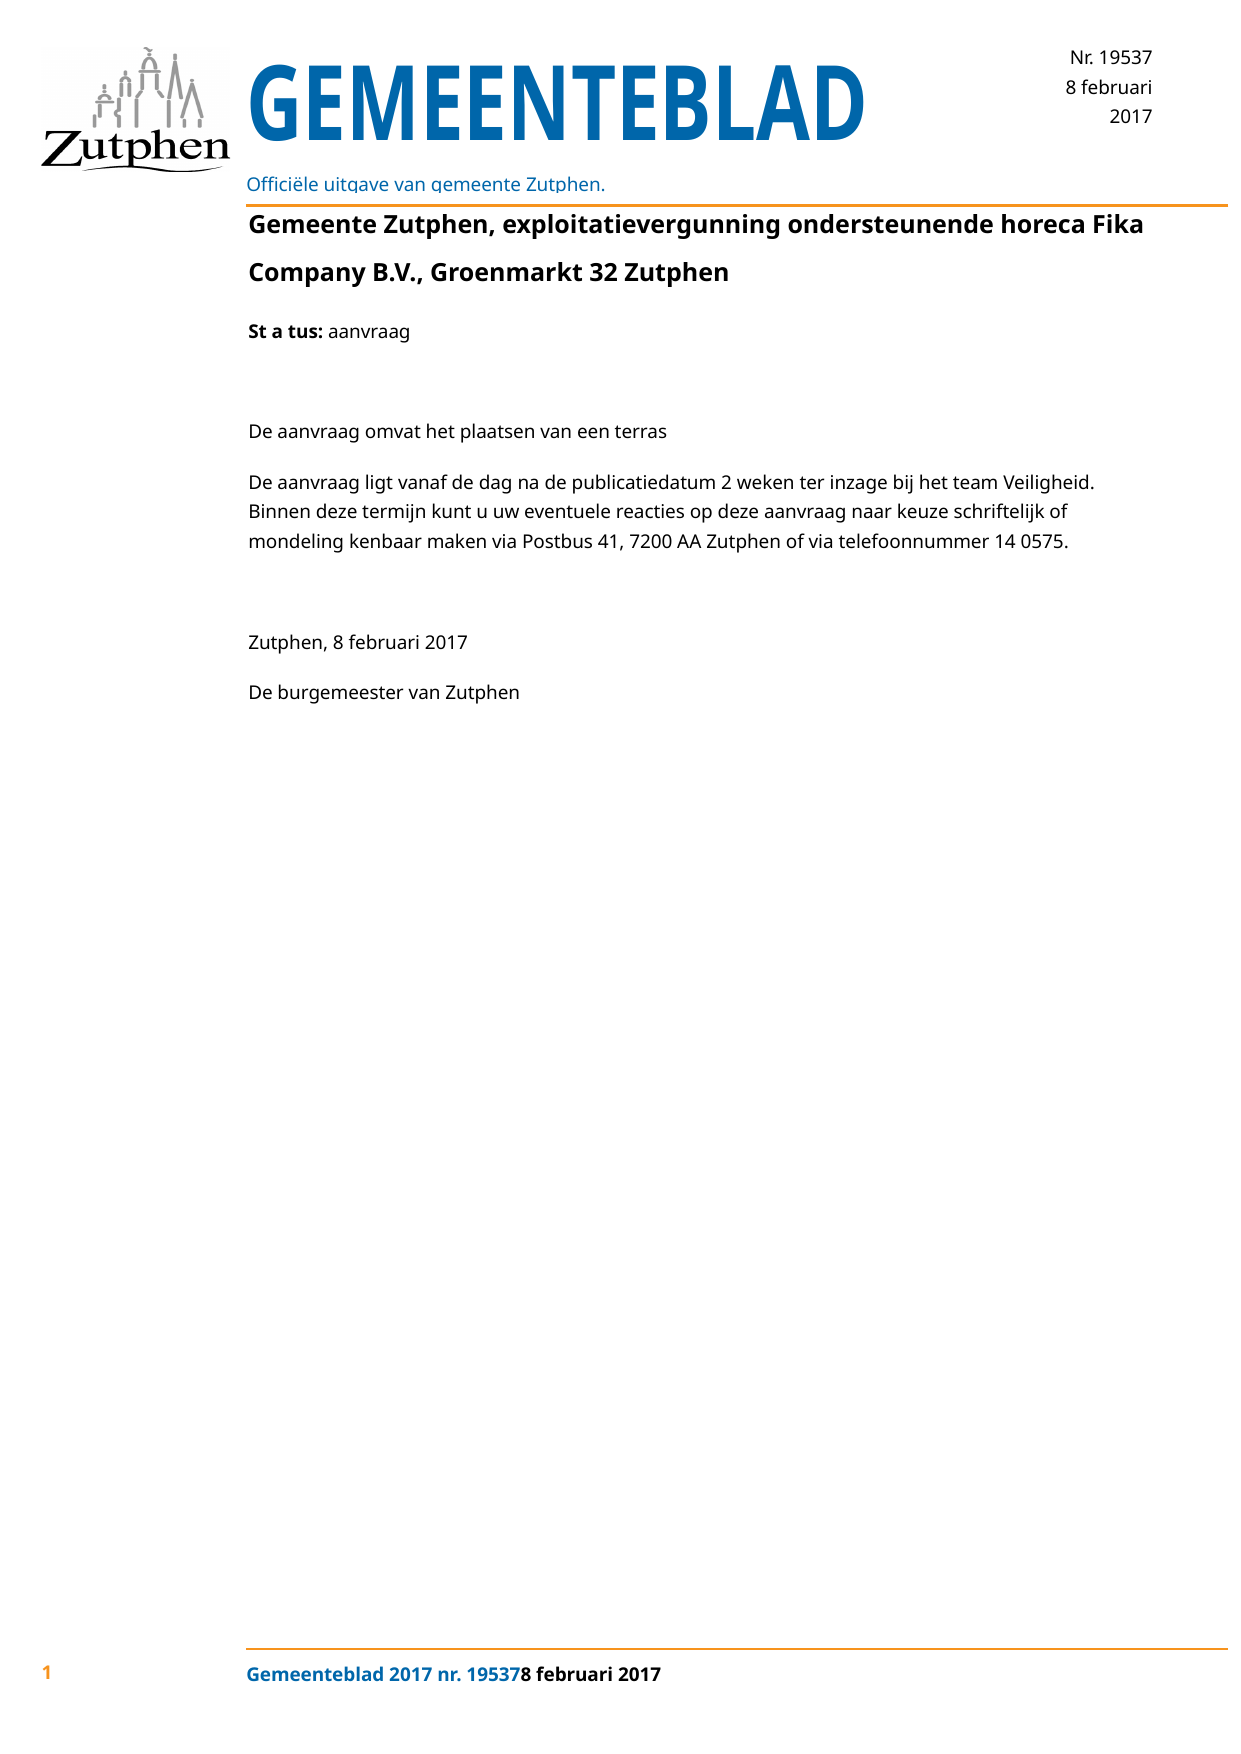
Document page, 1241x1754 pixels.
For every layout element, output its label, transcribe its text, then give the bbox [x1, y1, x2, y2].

text St a tus: aanvraag [248, 318, 1152, 344]
picture [41, 47, 231, 172]
text De burgemeester van Zutphen [248, 679, 1152, 705]
text De aanvraag ligt vanaf de dag na de publicatiedatum 2 weken ter inzage bij het team Veiligheid. Binnen deze termijn kunt u uw eventuele reacties op deze aanvraag naar keuze schriftelijk of mondeling kenbaar maken via Postbus 41, 7200 AA Zutphen of via telefoonnummer 14 0575. [248, 469, 1152, 554]
text Zutphen, 8 februari 2017 [248, 629, 1152, 655]
text De aanvraag omvat het plaatsen van een terras [248, 419, 1152, 444]
text Gemeente Zutphen, exploitatievergunning ondersteunende horeca Fika Company B.V., Groenmarkt 32 Zutphen [248, 207, 1152, 288]
